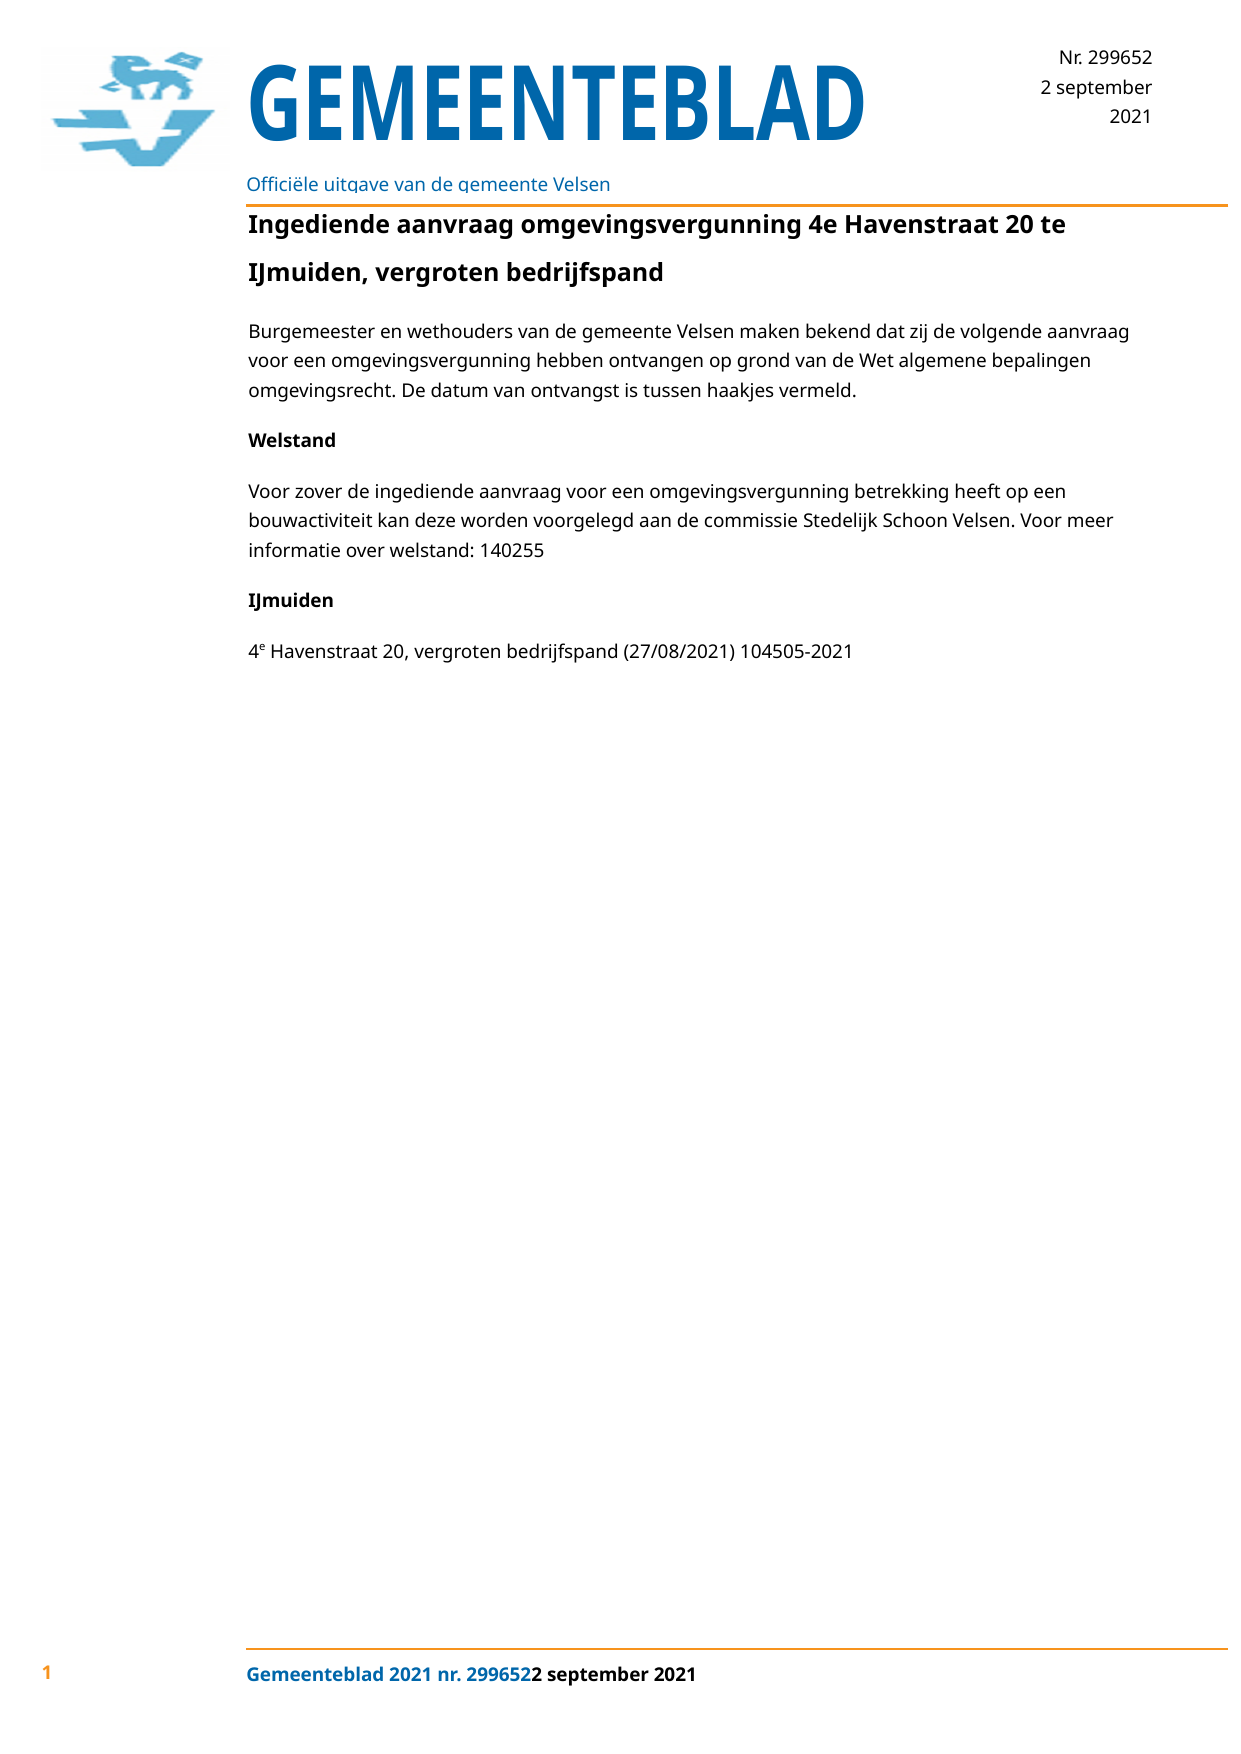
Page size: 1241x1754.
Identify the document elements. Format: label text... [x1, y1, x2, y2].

text Burgemeester en wethouders van de gemeente Velsen maken bekend dat zij de volgende aanvraag voor een omgevingsvergunning hebben ontvangen op grond van de Wet algemene bepalingen omgevingsrecht. De datum van ontvangst is tussen haakjes vermeld. [248, 318, 1152, 403]
text 4e Havenstraat 20, vergroten bedrijfspand (27/08/2021) 104505-2021 [248, 638, 1152, 664]
text Welstand [248, 427, 1152, 453]
text Voor zover de ingediende aanvraag voor een omgevingsvergunning betrekking heeft op een bouwactiviteit kan deze worden voorgelegd aan de commissie Stedelijk Schoon Velsen. Voor meer informatie over welstand: 140255 [248, 478, 1152, 563]
text IJmuiden [248, 587, 1152, 613]
picture [41, 47, 231, 172]
text Ingediende aanvraag omgevingsvergunning 4e Havenstraat 20 te IJmuiden, vergroten bedrijfspand [248, 207, 1152, 288]
